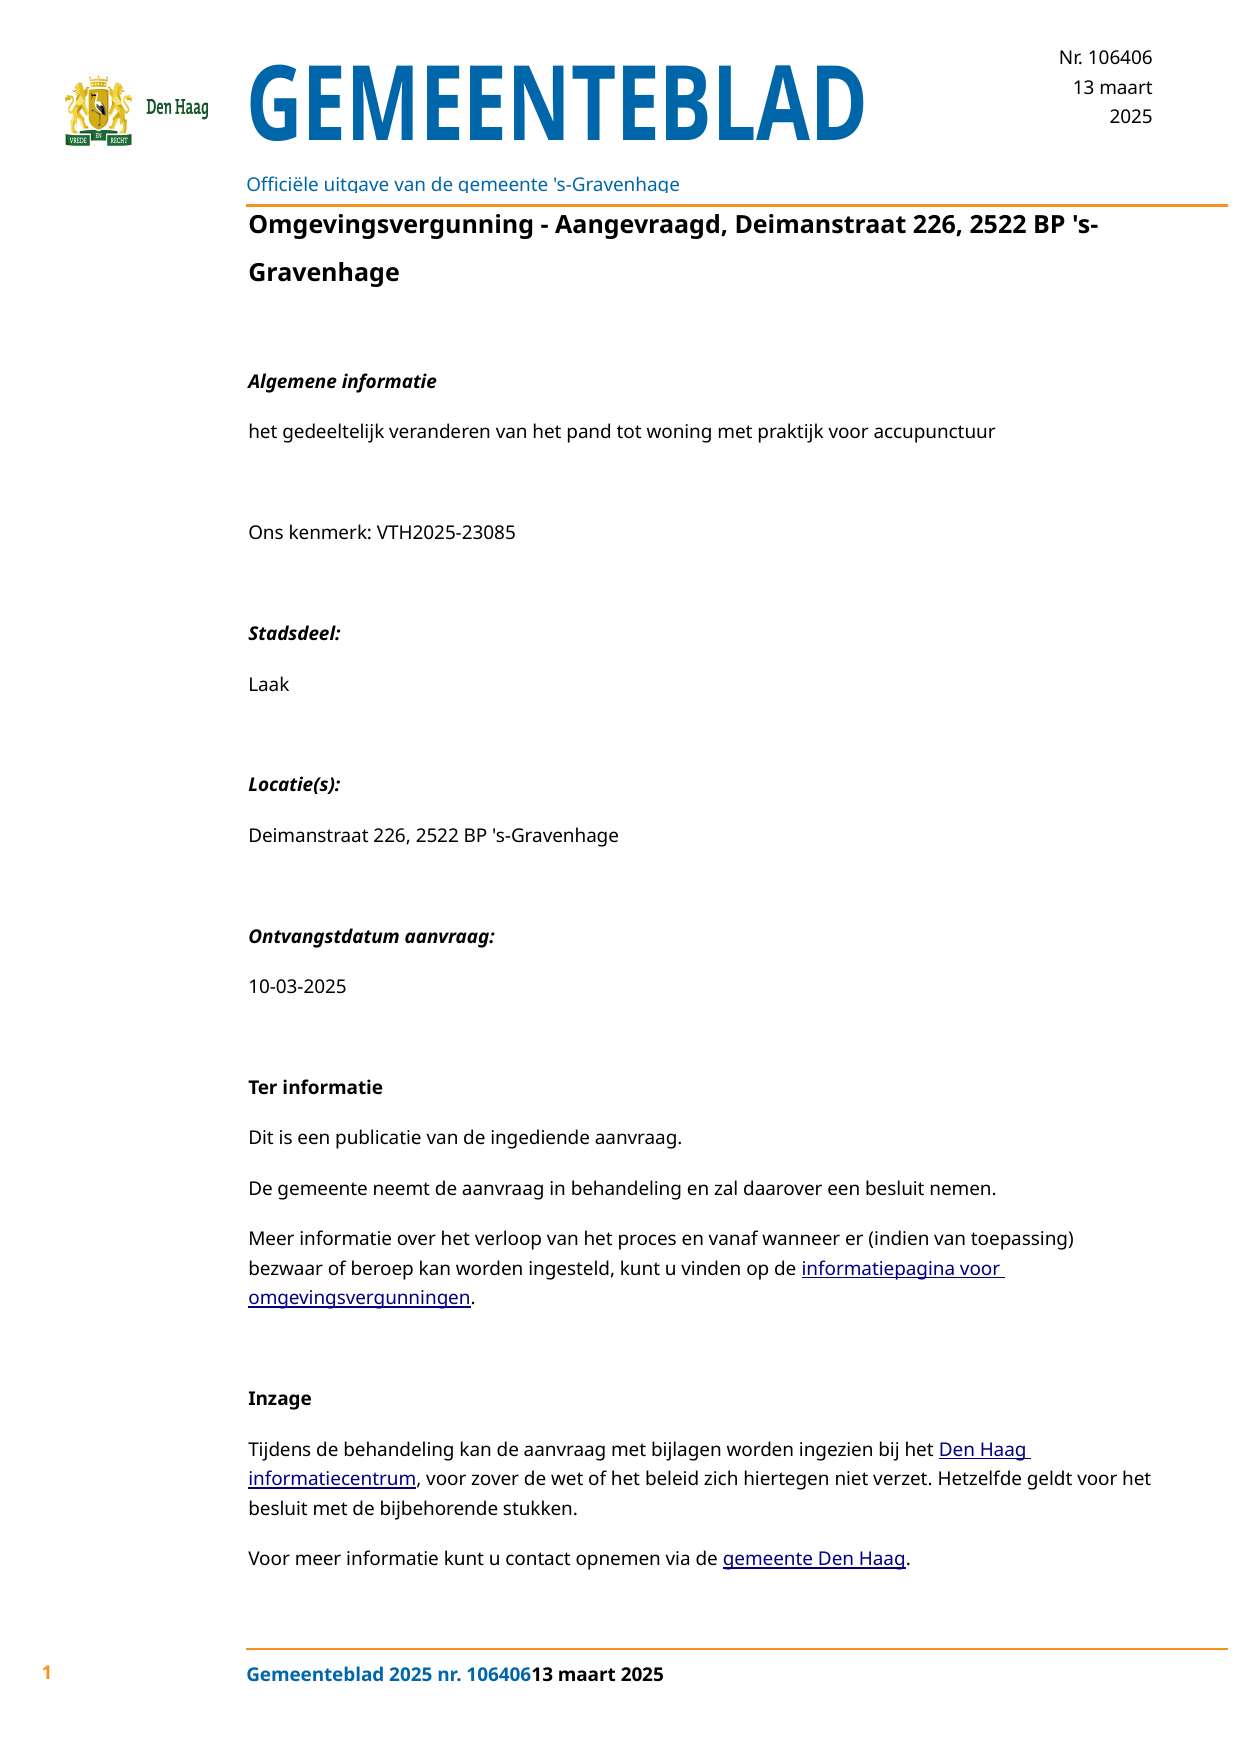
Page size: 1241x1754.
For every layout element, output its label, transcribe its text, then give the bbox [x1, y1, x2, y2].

text Meer informatie over het verloop van het proces en vanaf wanneer er (indien van toepassing) bezwaar of beroep kan worden ingesteld, kunt u vinden op de informatiepagina voor omgevingsvergunningen. [248, 1225, 1152, 1310]
text Ons kenmerk: VTH2025-23085 [248, 519, 1152, 545]
text Omgevingsvergunning - Aangevraagd, Deimanstraat 226, 2522 BP 's-Gravenhage [248, 207, 1152, 288]
text Laak [248, 671, 1152, 697]
text Tijdens de behandeling kan de aanvraag met bijlagen worden ingezien bij het Den Haag informatiecentrum, voor zover de wet of het beleid zich hiertegen niet verzet. Hetzelfde geldt voor het besluit met de bijbehorende stukken. [248, 1436, 1152, 1521]
text De gemeente neemt de aanvraag in behandeling en zal daarover een besluit nemen. [248, 1175, 1152, 1201]
text Voor meer informatie kunt u contact opnemen via de gemeente Den Haag. [248, 1545, 1152, 1571]
text het gedeeltelijk veranderen van het pand tot woning met praktijk voor accupunctuur [248, 419, 1152, 444]
picture [41, 47, 231, 172]
text Stadsdeel: [248, 620, 1152, 646]
text Algemene informatie [248, 368, 1152, 394]
text Ter informatie [248, 1074, 1152, 1100]
text Locatie(s): [248, 772, 1152, 797]
text Ontvangstdatum aanvraag: [248, 923, 1152, 949]
text Deimanstraat 226, 2522 BP 's-Gravenhage [248, 822, 1152, 848]
text Inzage [248, 1385, 1152, 1411]
text 10-03-2025 [248, 973, 1152, 999]
text Dit is een publicatie van de ingediende aanvraag. [248, 1124, 1152, 1150]
